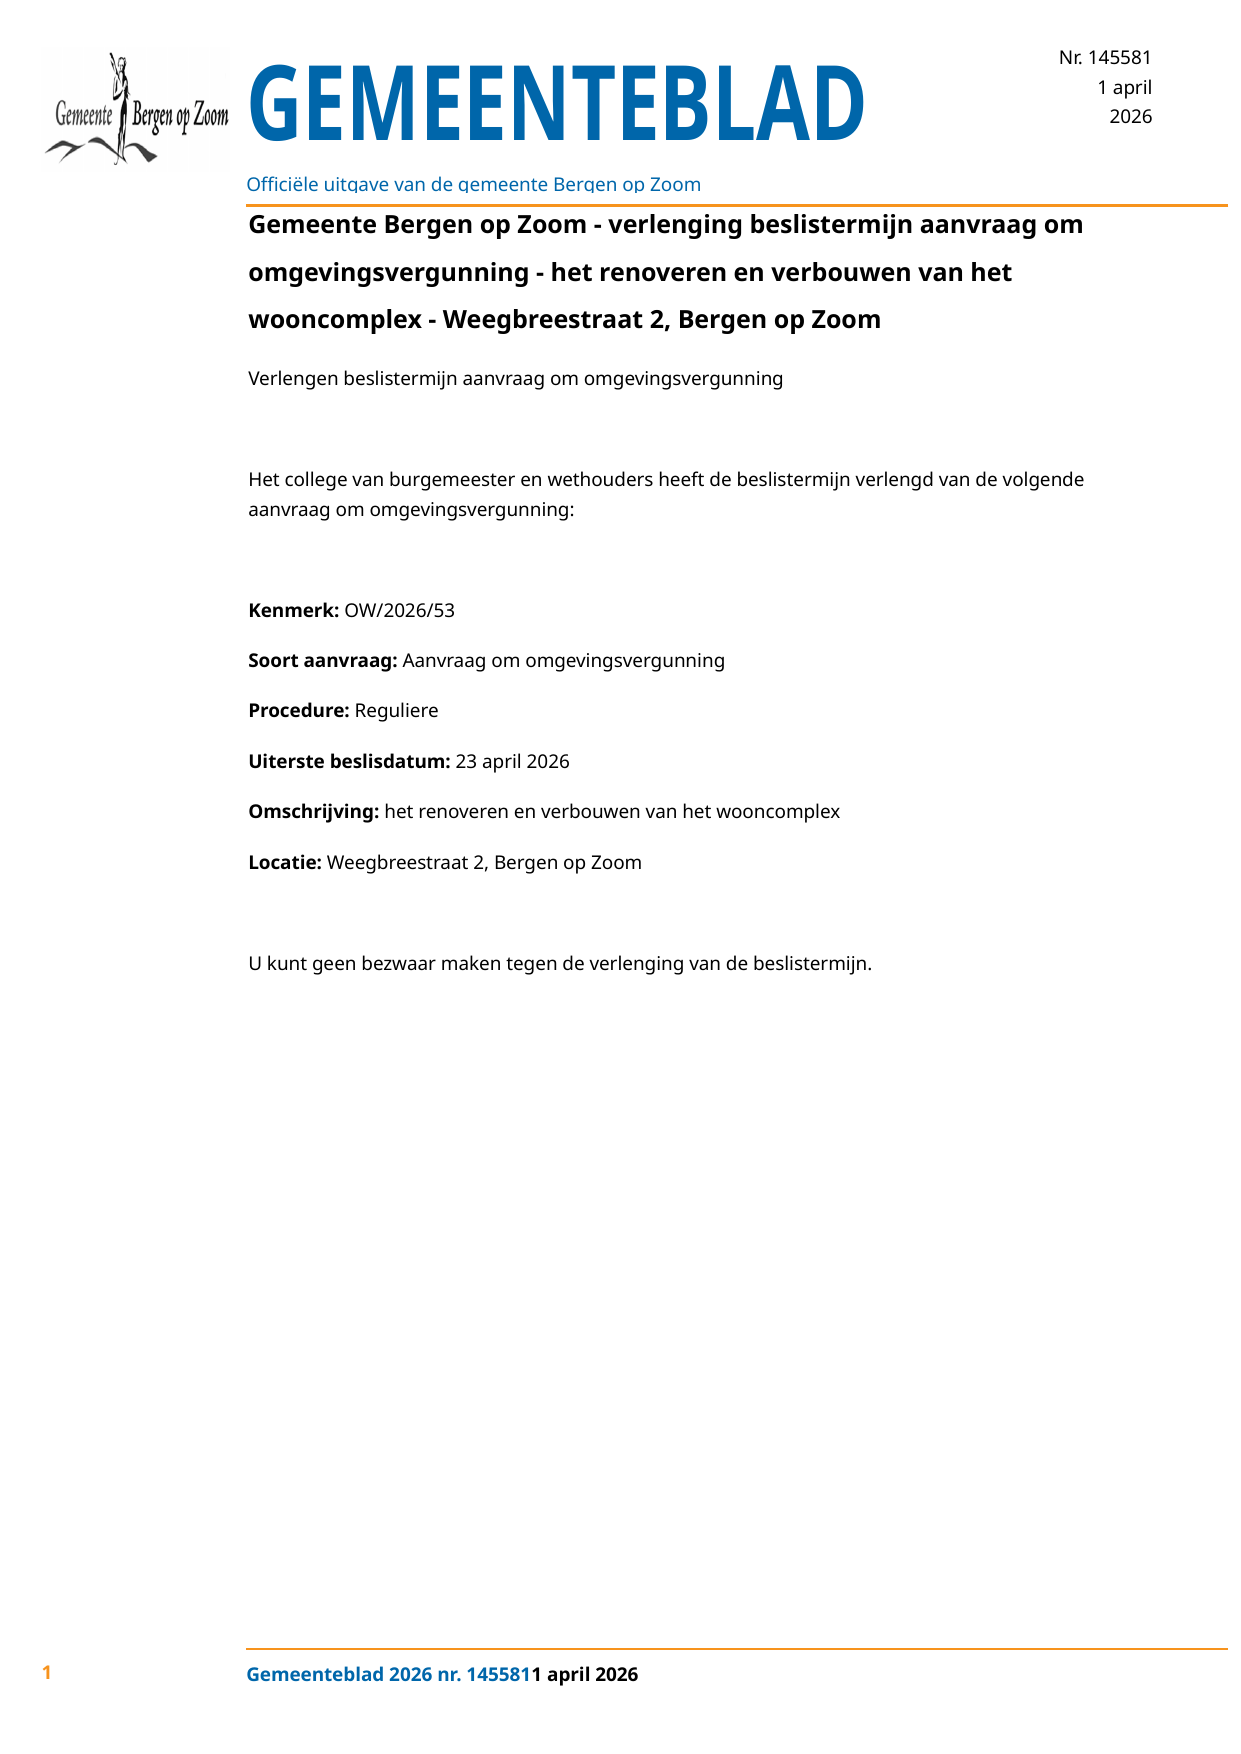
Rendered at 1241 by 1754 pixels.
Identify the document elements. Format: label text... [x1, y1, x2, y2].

picture [41, 47, 231, 172]
text Locatie: Weegbreestraat 2, Bergen op Zoom [248, 849, 1152, 874]
text Procedure: Reguliere [248, 698, 1152, 723]
text Gemeente Bergen op Zoom - verlenging beslistermijn aanvraag om omgevingsvergunning - het renoveren en verbouwen van het wooncomplex - Weegbreestraat 2, Bergen op Zoom [248, 207, 1152, 336]
text Soort aanvraag: Aanvraag om omgevingsvergunning [248, 647, 1152, 673]
text U kunt geen bezwaar maken tegen de verlenging van de beslistermijn. [248, 950, 1152, 975]
text Uiterste beslisdatum: 23 april 2026 [248, 748, 1152, 774]
text Het college van burgemeester en wethouders heeft de beslistermijn verlengd van de volgende aanvraag om omgevingsvergunning: [248, 466, 1152, 522]
text Verlengen beslistermijn aanvraag om omgevingsvergunning [248, 366, 1152, 391]
text Kenmerk: OW/2026/53 [248, 597, 1152, 622]
text Omschrijving: het renoveren en verbouwen van het wooncomplex [248, 798, 1152, 824]
